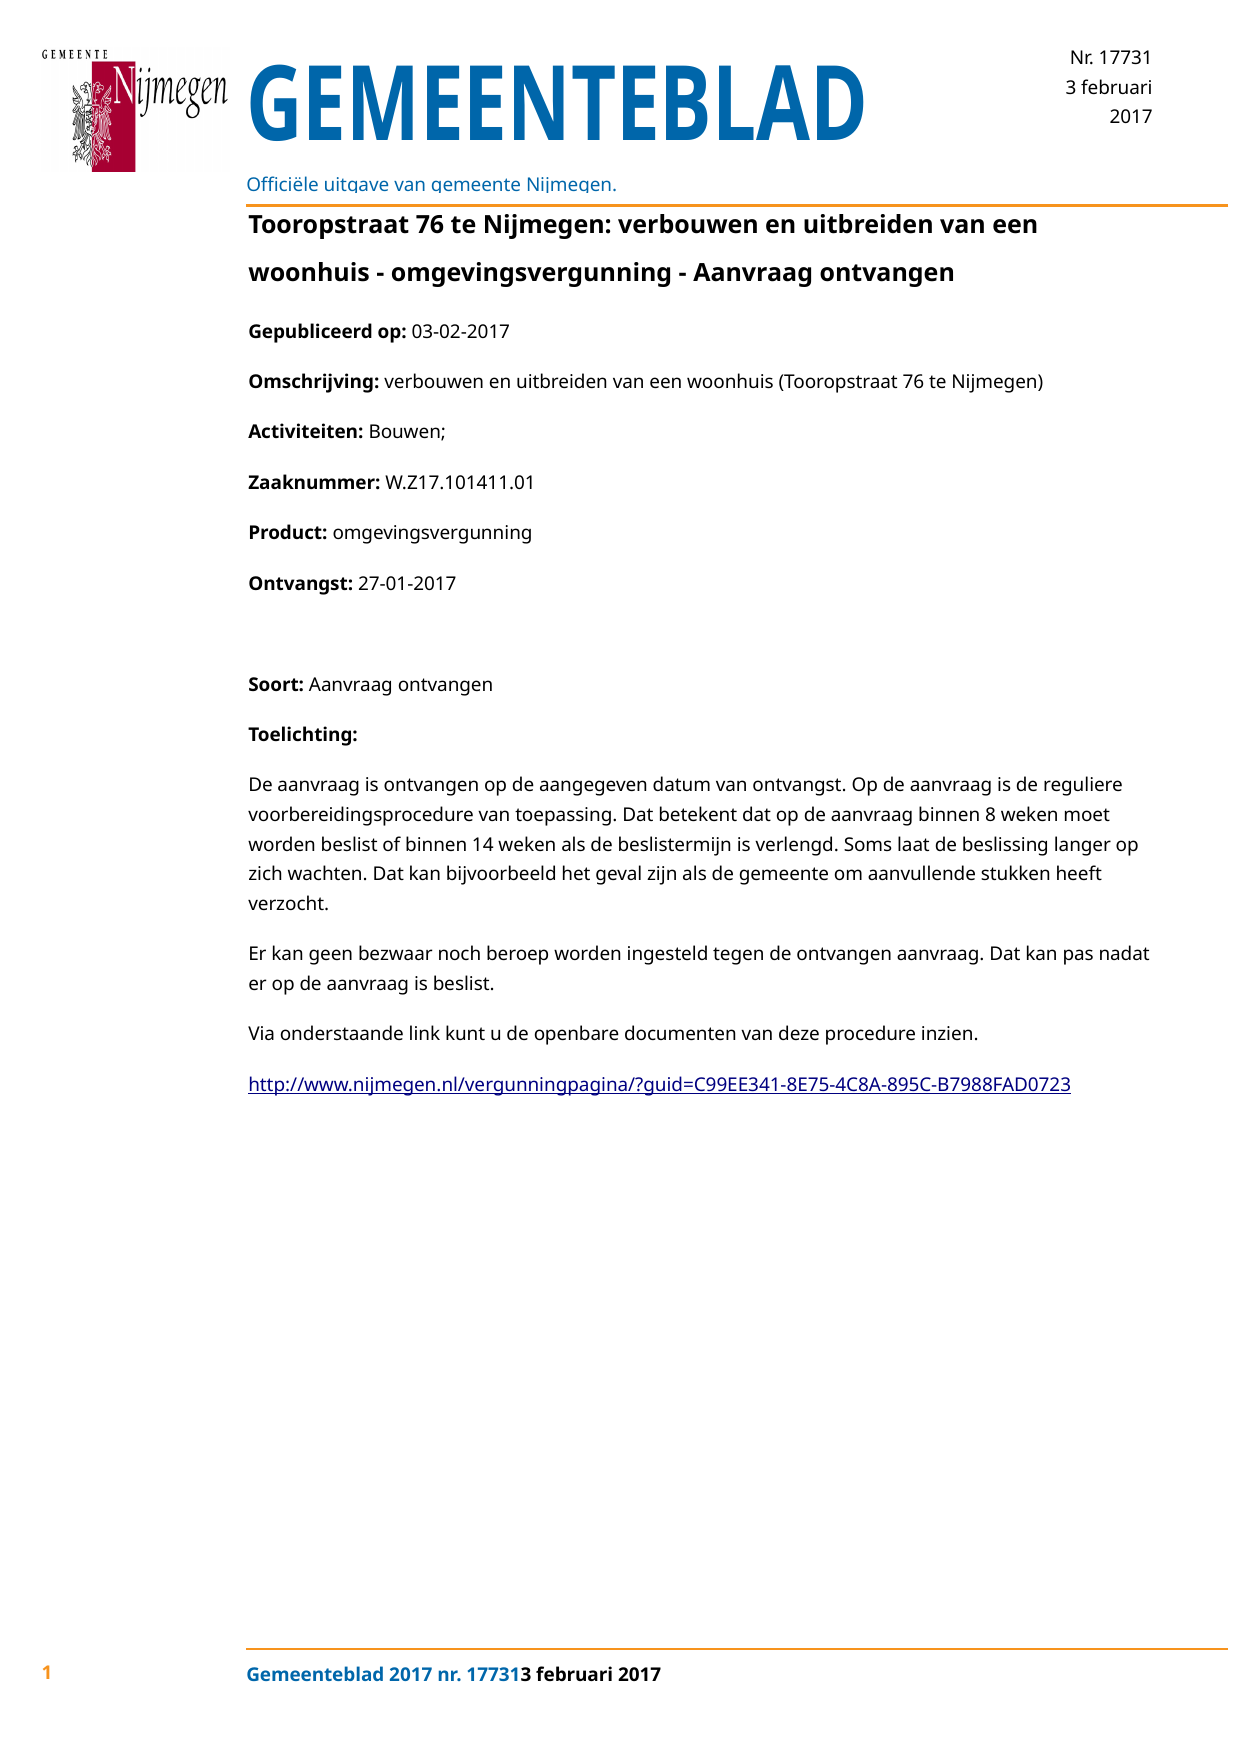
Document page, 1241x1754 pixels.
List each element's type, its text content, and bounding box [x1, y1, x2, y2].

text Tooropstraat 76 te Nijmegen: verbouwen en uitbreiden van een woonhuis - omgevingsvergunning - Aanvraag ontvangen [248, 207, 1152, 288]
picture [41, 47, 231, 172]
text De aanvraag is ontvangen op de aangegeven datum van ontvangst. Op de aanvraag is de reguliere voorbereidingsprocedure van toepassing. Dat betekent dat op de aanvraag binnen 8 weken moet worden beslist of binnen 14 weken als de beslistermijn is verlengd. Soms laat de beslissing langer op zich wachten. Dat kan bijvoorbeeld het geval zijn als de gemeente om aanvullende stukken heeft verzocht. [248, 772, 1152, 916]
text Activiteiten: Bouwen; [248, 419, 1152, 444]
text Ontvangst: 27-01-2017 [248, 570, 1152, 596]
text Product: omgevingsvergunning [248, 519, 1152, 545]
text http://www.nijmegen.nl/vergunningpagina/?guid=C99EE341-8E75-4C8A-895C-B7988FAD0723 [248, 1071, 1152, 1097]
text Gepubliceerd op: 03-02-2017 [248, 318, 1152, 344]
text Omschrijving: verbouwen en uitbreiden van een woonhuis (Tooropstraat 76 te Nijmegen) [248, 368, 1152, 394]
text Zaaknummer: W.Z17.101411.01 [248, 469, 1152, 495]
text Soort: Aanvraag ontvangen [248, 671, 1152, 697]
text Toelichting: [248, 721, 1152, 747]
text Via onderstaande link kunt u de openbare documenten van deze procedure inzien. [248, 1020, 1152, 1046]
text Er kan geen bezwaar noch beroep worden ingesteld tegen de ontvangen aanvraag. Dat kan pas nadat er op de aanvraag is beslist. [248, 940, 1152, 996]
